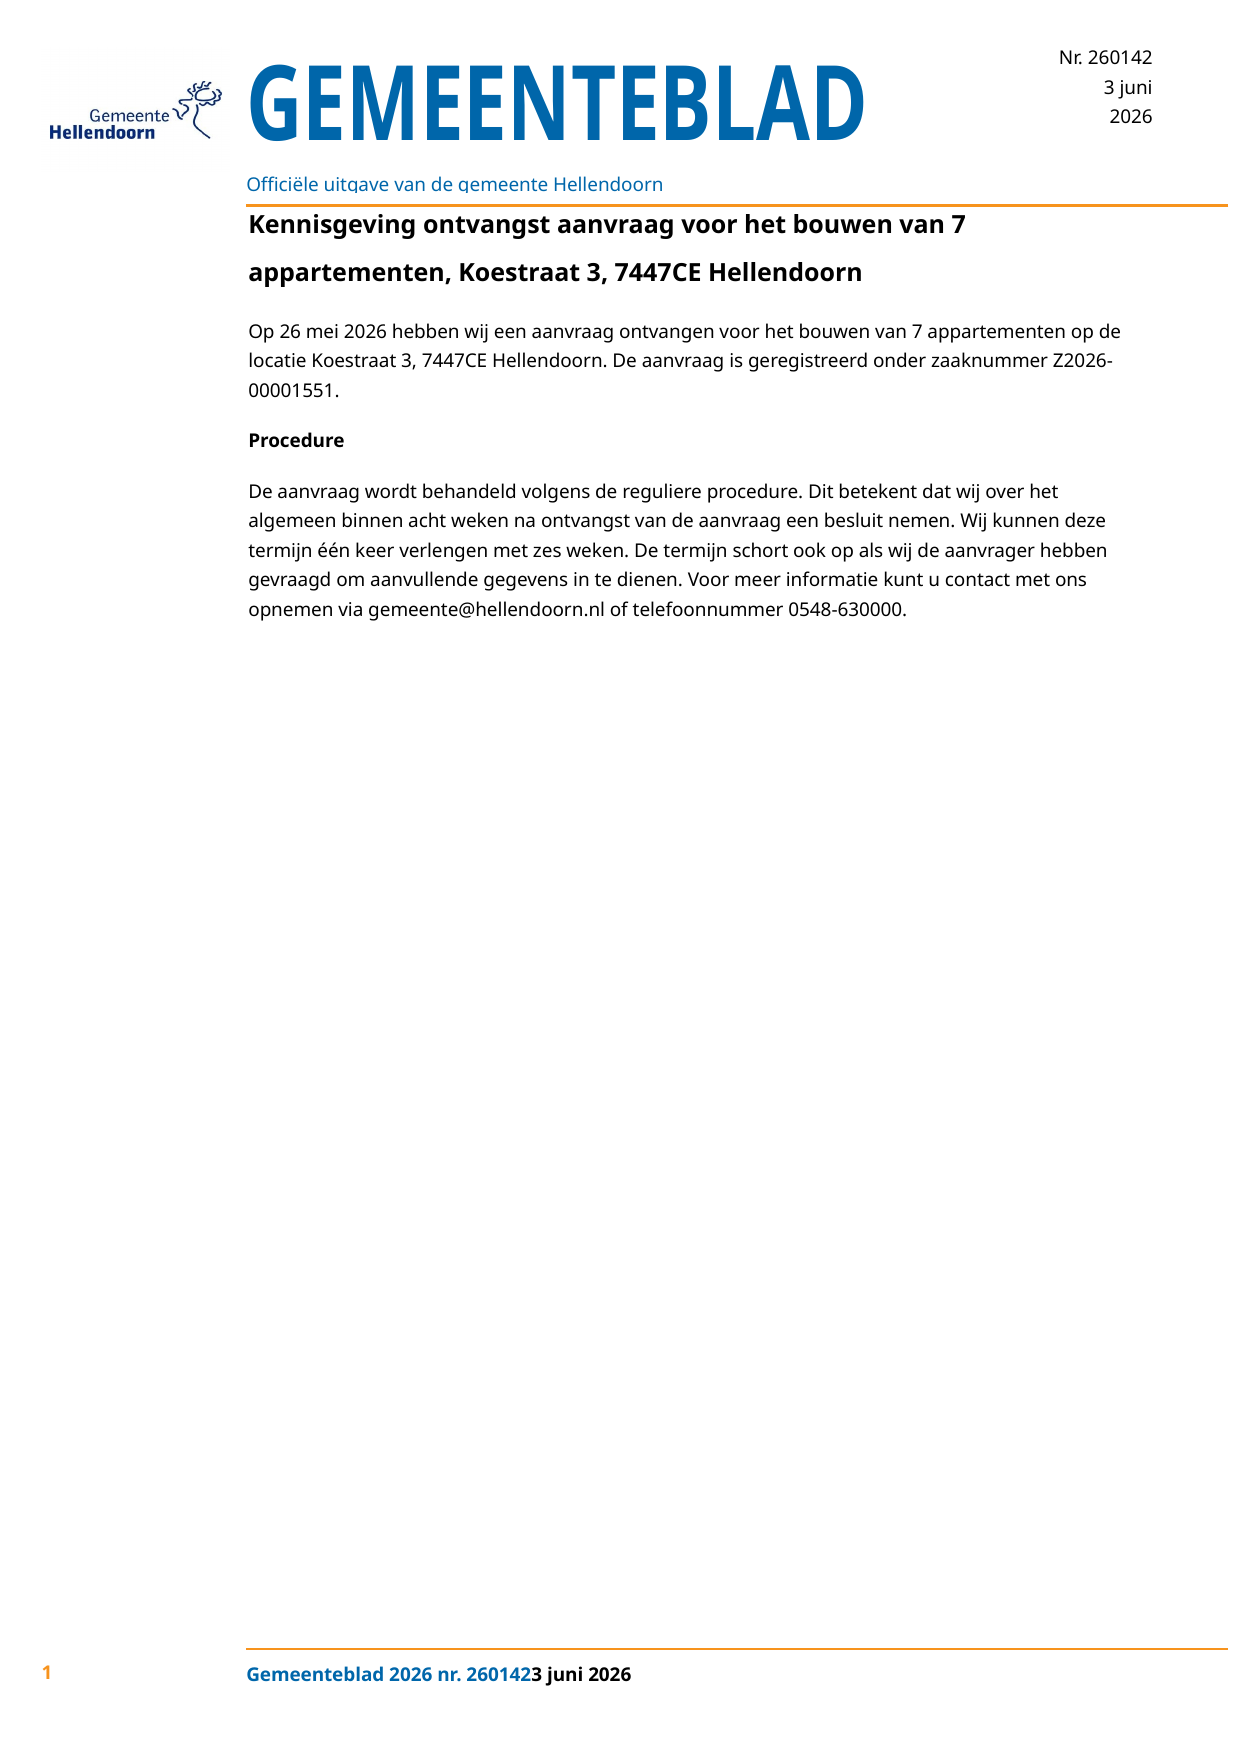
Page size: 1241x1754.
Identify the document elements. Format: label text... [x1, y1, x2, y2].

text Op 26 mei 2026 hebben wij een aanvraag ontvangen voor het bouwen van 7 appartementen op de locatie Koestraat 3, 7447CE Hellendoorn. De aanvraag is geregistreerd onder zaaknummer Z2026-00001551. [248, 318, 1152, 403]
text Procedure [248, 427, 1152, 453]
text Kennisgeving ontvangst aanvraag voor het bouwen van 7 appartementen, Koestraat 3, 7447CE Hellendoorn [248, 207, 1152, 288]
text De aanvraag wordt behandeld volgens de reguliere procedure. Dit betekent dat wij over het algemeen binnen acht weken na ontvangst van de aanvraag een besluit nemen. Wij kunnen deze termijn één keer verlengen met zes weken. De termijn schort ook op als wij de aanvrager hebben gevraagd om aanvullende gegevens in te dienen. Voor meer informatie kunt u contact met ons opnemen via gemeente@hellendoorn.nl of telefoonnummer 0548-630000. [248, 478, 1152, 622]
picture [41, 47, 231, 172]
